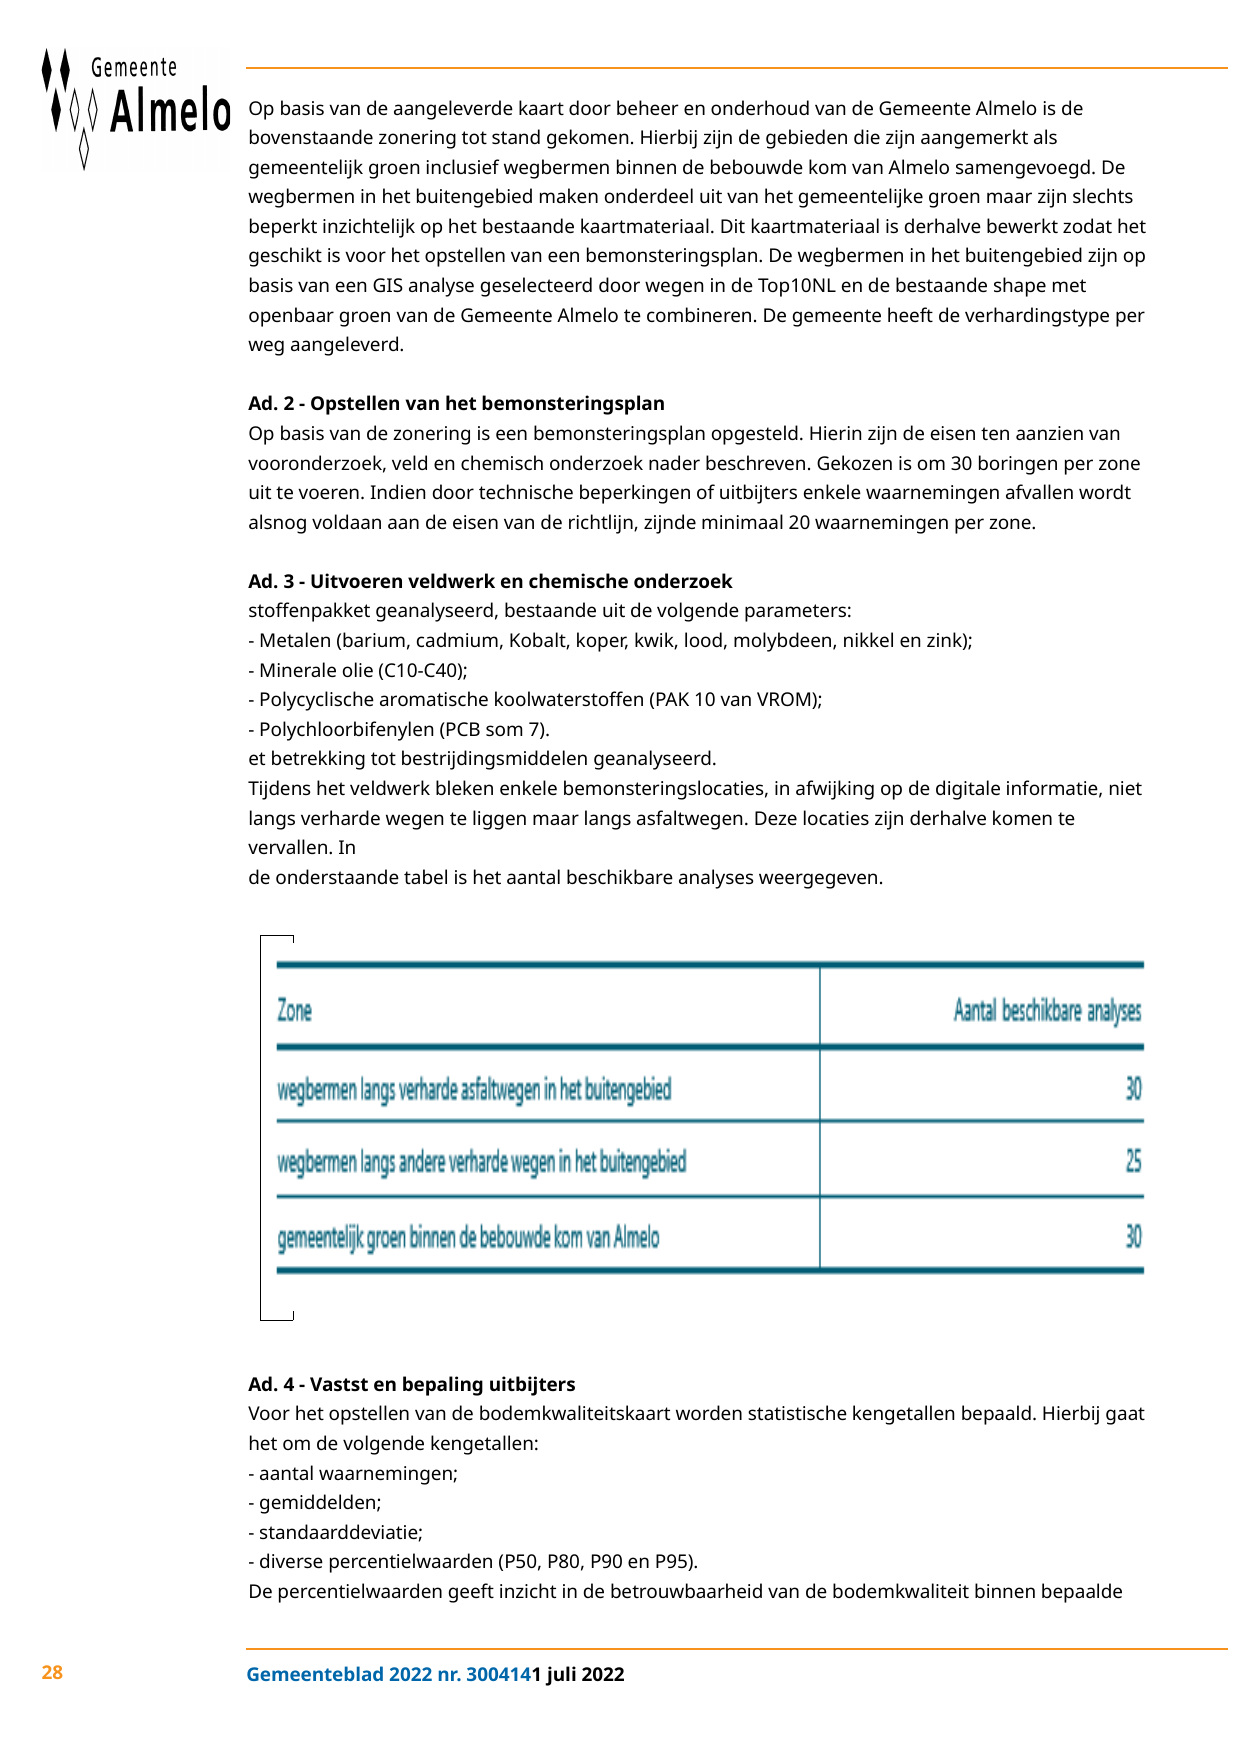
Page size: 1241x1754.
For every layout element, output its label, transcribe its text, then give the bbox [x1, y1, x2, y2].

text de onderstaande tabel is het aantal beschikbare analyses weergegeven. [248, 864, 1152, 890]
text - gemiddelden; [248, 1489, 1152, 1515]
text - Polychloorbifenylen (PCB som 7). [248, 716, 1152, 742]
picture [41, 47, 231, 172]
text Ad. 4 - Vastst en bepaling uitbijters [248, 1371, 1152, 1397]
text - Polycyclische aromatische koolwaterstoffen (PAK 10 van VROM); [248, 686, 1152, 712]
text De percentielwaarden geeft inzicht in de betrouwbaarheid van de bodemkwaliteit binnen bepaalde [248, 1578, 1152, 1604]
text - Metalen (barium, cadmium, Kobalt, koper, kwik, lood, molybdeen, nikkel en zink); [248, 627, 1152, 653]
text Op basis van de zonering is een bemonsteringsplan opgesteld. Hierin zijn de eisen ten aanzien van vooronderzoek, veld en chemisch onderzoek nader beschreven. Gekozen is om 30 boringen per zone uit te voeren. Indien door technische beperkingen of uitbijters enkele waarnemingen afvallen wordt alsnog voldaan aan de eisen van de richtlijn, zijnde minimaal 20 waarnemingen per zone. [248, 420, 1152, 535]
text - Minerale olie (C10-C40); [248, 657, 1152, 683]
text Ad. 2 - Opstellen van het bemonsteringsplan [248, 391, 1152, 416]
text Ad. 3 - Uitvoeren veldwerk en chemische onderzoek [248, 568, 1152, 594]
text et betrekking tot bestrijdingsmiddelen geanalyseerd. [248, 746, 1152, 771]
text stoffenpakket geanalyseerd, bestaande uit de volgende parameters: [248, 598, 1152, 623]
text - aantal waarnemingen; [248, 1460, 1152, 1485]
text Voor het opstellen van de bodemkwaliteitskaart worden statistische kengetallen bepaald. Hierbij gaat het om de volgende kengetallen: [248, 1401, 1152, 1456]
text - diverse percentielwaarden (P50, P80, P90 en P95). [248, 1548, 1152, 1574]
text Op basis van de aangeleverde kaart door beheer en onderhoud van de Gemeente Almelo is de bovenstaande zonering tot stand gekomen. Hierbij zijn de gebieden die zijn aangemerkt als gemeentelijk groen inclusief wegbermen binnen de bebouwde kom van Almelo samengevoegd. De wegbermen in het buitengebied maken onderdeel uit van het gemeentelijke groen maar zijn slechts beperkt inzichtelijk op het bestaande kaartmateriaal. Dit kaartmateriaal is derhalve bewerkt zodat het geschikt is voor het opstellen van een bemonsteringsplan. De wegbermen in het buitengebied zijn op basis van een GIS analyse geselecteerd door wegen in de Top10NL en de bestaande shape met openbaar groen van de Gemeente Almelo te combineren. De gemeente heeft de verhardingstype per weg aangeleverd. [248, 95, 1152, 357]
text - standaarddeviatie; [248, 1519, 1152, 1544]
picture [268, 943, 1173, 1311]
text Tijdens het veldwerk bleken enkele bemonsteringslocaties, in afwijking op de digitale informatie, niet langs verharde wegen te liggen maar langs asfaltwegen. Deze locaties zijn derhalve komen te vervallen. In [248, 775, 1152, 860]
